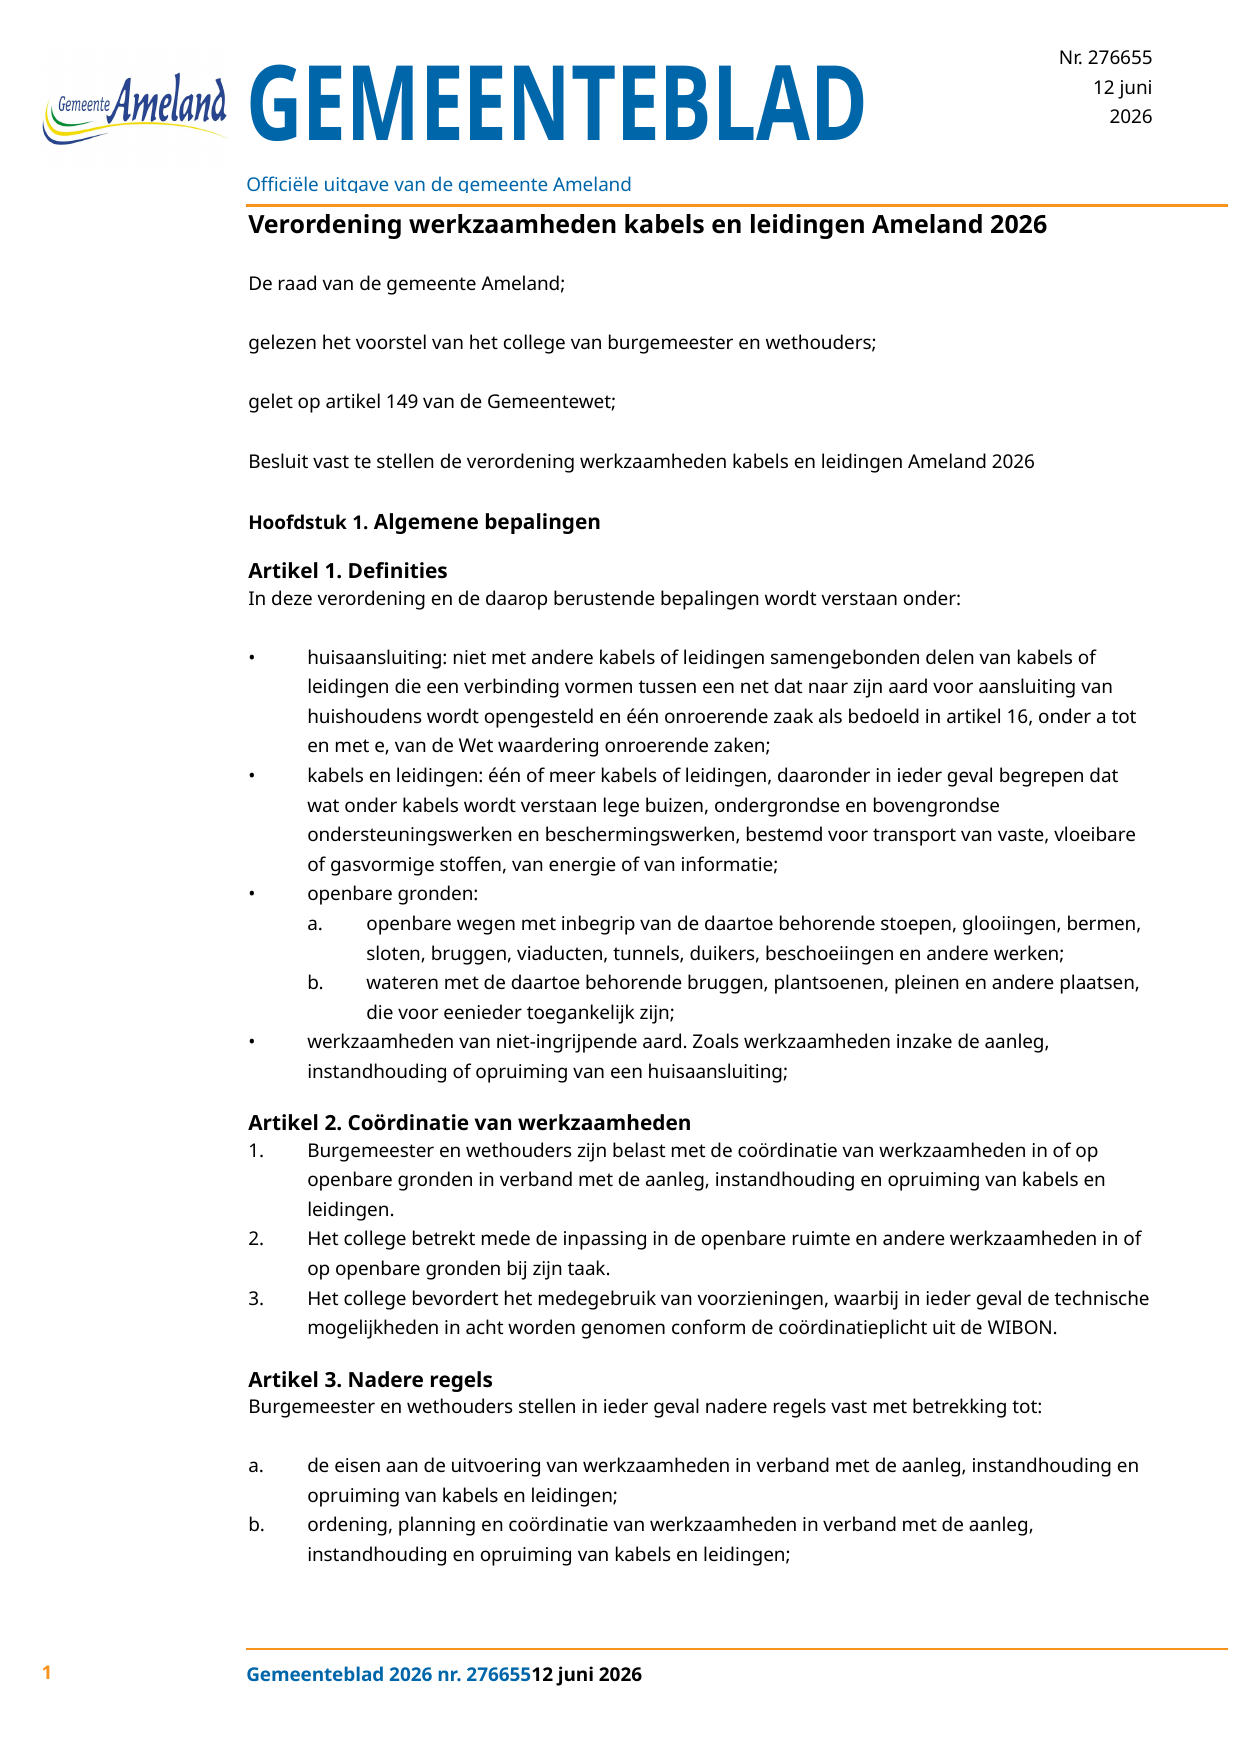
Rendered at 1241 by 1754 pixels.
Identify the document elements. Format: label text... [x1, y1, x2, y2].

text De raad van de gemeente Ameland; [248, 270, 1152, 296]
list werkzaamheden van niet-ingrijpende aard. Zoals werkzaamheden inzake de aanleg, instandhouding of opruiming van een huisaansluiting; [248, 1028, 1152, 1084]
text In deze verordening en de daarop berustende bepalingen wordt verstaan onder: [248, 585, 1152, 610]
list openbare gronden: [248, 881, 1152, 906]
list wateren met de daartoe behorende bruggen, plantsoenen, pleinen en andere plaatsen, die voor eenieder toegankelijk zijn; [307, 969, 1152, 1024]
list kabels en leidingen: één of meer kabels of leidingen, daaronder in ieder geval begrepen dat wat onder kabels wordt verstaan lege buizen, ondergrondse en bovengrondse ondersteuningswerken en beschermingswerken, bestemd voor transport van vaste, vloeibare of gasvormige stoffen, van energie of van informatie; [248, 762, 1152, 877]
picture [41, 47, 231, 172]
list de eisen aan de uitvoering van werkzaamheden in verband met de aanleg, instandhouding en opruiming van kabels en leidingen; [248, 1452, 1152, 1508]
list openbare wegen met inbegrip van de daartoe behorende stoepen, glooiingen, bermen, sloten, bruggen, viaducten, tunnels, duikers, beschoeiingen en andere werken; [307, 910, 1152, 965]
list Het college bevordert het medegebruik van voorzieningen, waarbij in ieder geval de technische mogelijkheden in acht worden genomen conform de coördinatieplicht uit de WIBON. [248, 1285, 1152, 1340]
text Artikel 2. Coördinatie van werkzaamheden [248, 1108, 1152, 1137]
list ordening, planning en coördinatie van werkzaamheden in verband met de aanleg, instandhouding en opruiming van kabels en leidingen; [248, 1512, 1152, 1567]
text Burgemeester en wethouders stellen in ieder geval nadere regels vast met betrekking tot: [248, 1393, 1152, 1419]
text Artikel 3. Nadere regels [248, 1365, 1152, 1393]
text gelet op artikel 149 van de Gemeentewet; [248, 389, 1152, 414]
text gelezen het voorstel van het college van burgemeester en wethouders; [248, 329, 1152, 355]
text Artikel 1. Definities [248, 556, 1152, 585]
text Verordening werkzaamheden kabels en leidingen Ameland 2026 [248, 207, 1152, 241]
list huisaansluiting: niet met andere kabels of leidingen samengebonden delen van kabels of leidingen die een verbinding vormen tussen een net dat naar zijn aard voor aansluiting van huishoudens wordt opengesteld en één onroerende zaak als bedoeld in artikel 16, onder a tot en met e, van de Wet waardering onroerende zaken; [248, 644, 1152, 758]
list Het college betrekt mede de inpassing in de openbare ruimte en andere werkzaamheden in of op openbare gronden bij zijn taak. [248, 1226, 1152, 1281]
list Burgemeester en wethouders zijn belast met de coördinatie van werkzaamheden in of op openbare gronden in verband met de aanleg, instandhouding en opruiming van kabels en leidingen. [248, 1137, 1152, 1222]
text Hoofdstuk 1. Algemene bepalingen [248, 507, 1152, 535]
text Besluit vast te stellen de verordening werkzaamheden kabels en leidingen Ameland 2026 [248, 448, 1152, 473]
